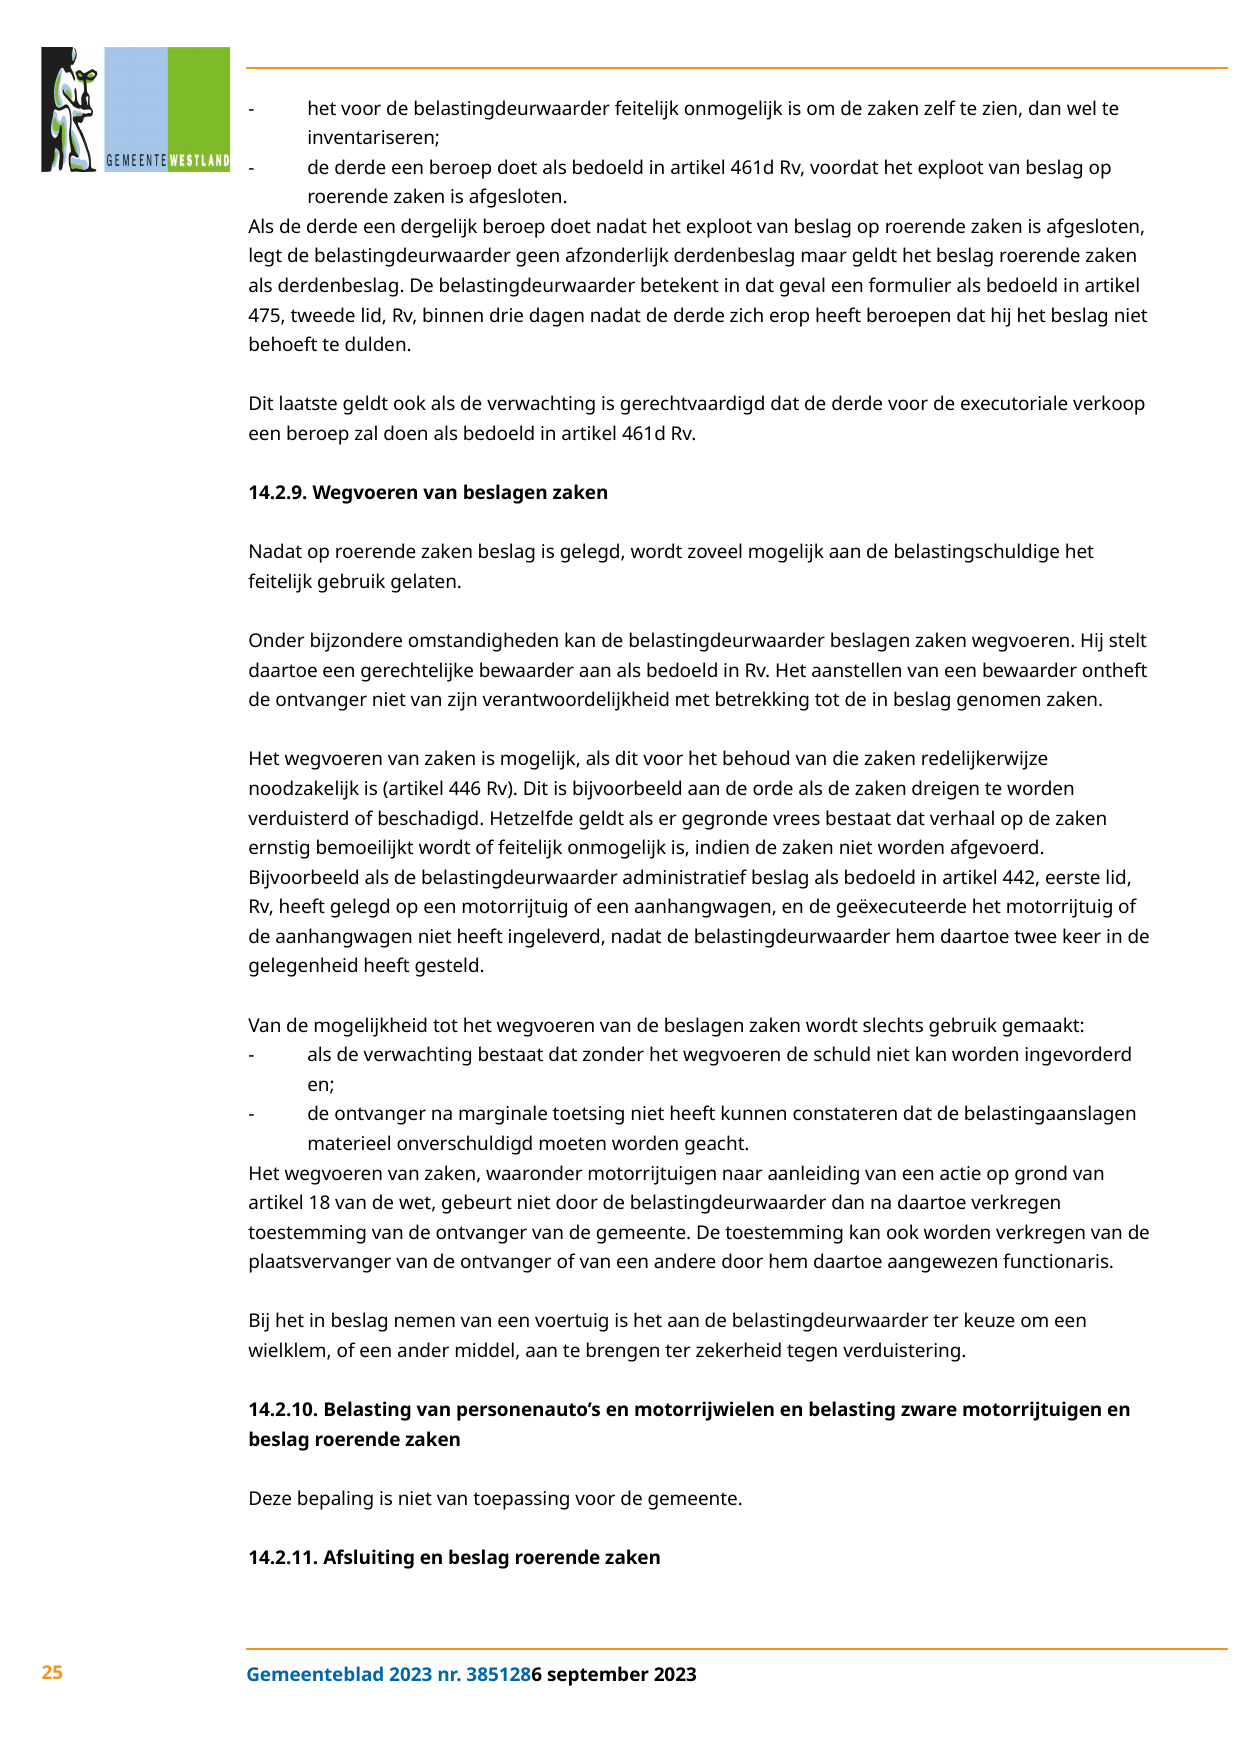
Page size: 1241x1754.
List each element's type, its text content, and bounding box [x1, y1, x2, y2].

text Onder bijzondere omstandigheden kan de belastingdeurwaarder beslagen zaken wegvoeren. Hij stelt daartoe een gerechtelijke bewaarder aan als bedoeld in Rv. Het aanstellen van een bewaarder ontheft de ontvanger niet van zijn verantwoordelijkheid met betrekking tot de in beslag genomen zaken. [248, 627, 1152, 712]
text Van de mogelijkheid tot het wegvoeren van de beslagen zaken wordt slechts gebruik gemaakt: [248, 1012, 1152, 1038]
text 14.2.9. Wegvoeren van beslagen zaken [248, 479, 1152, 505]
text Bij het in beslag nemen van een voertuig is het aan de belastingdeurwaarder ter keuze om een wielklem, of een ander middel, aan te brengen ter zekerheid tegen verduistering. [248, 1308, 1152, 1363]
text Het wegvoeren van zaken, waaronder motorrijtuigen naar aanleiding van een actie op grond van artikel 18 van de wet, gebeurt niet door de belastingdeurwaarder dan na daartoe verkregen toestemming van de ontvanger van de gemeente. De toestemming kan ook worden verkregen van de plaatsvervanger van de ontvanger of van een andere door hem daartoe aangewezen functionaris. [248, 1160, 1152, 1274]
list het voor de belastingdeurwaarder feitelijk onmogelijk is om de zaken zelf te zien, dan wel te inventariseren; [248, 95, 1152, 150]
list de derde een beroep doet als bedoeld in artikel 461d Rv, voordat het exploot van beslag op roerende zaken is afgesloten. [248, 154, 1152, 209]
list de ontvanger na marginale toetsing niet heeft kunnen constateren dat de belastingaanslagen materieel onverschuldigd moeten worden geacht. [248, 1101, 1152, 1156]
text Dit laatste geldt ook als de verwachting is gerechtvaardigd dat de derde voor de executoriale verkoop een beroep zal doen als bedoeld in artikel 461d Rv. [248, 391, 1152, 446]
text Nadat op roerende zaken beslag is gelegd, wordt zoveel mogelijk aan de belastingschuldige het feitelijk gebruik gelaten. [248, 538, 1152, 594]
text Als de derde een dergelijk beroep doet nadat het exploot van beslag op roerende zaken is afgesloten, legt de belastingdeurwaarder geen afzonderlijk derdenbeslag maar geldt het beslag roerende zaken als derdenbeslag. De belastingdeurwaarder betekent in dat geval een formulier als bedoeld in artikel 475, tweede lid, Rv, binnen drie dagen nadat de derde zich erop heeft beroepen dat hij het beslag niet behoeft te dulden. [248, 213, 1152, 357]
text Deze bepaling is niet van toepassing voor de gemeente. [248, 1485, 1152, 1511]
text 14.2.10. Belasting van personenauto’s en motorrijwielen en belasting zware motorrijtuigen en beslag roerende zaken [248, 1396, 1152, 1452]
text 14.2.11. Afsluiting en beslag roerende zaken [248, 1544, 1152, 1570]
picture [41, 47, 231, 172]
list als de verwachting bestaat dat zonder het wegvoeren de schuld niet kan worden ingevorderd en; [248, 1041, 1152, 1097]
text Het wegvoeren van zaken is mogelijk, als dit voor het behoud van die zaken redelijkerwijze noodzakelijk is (artikel 446 Rv). Dit is bijvoorbeeld aan de orde als de zaken dreigen te worden verduisterd of beschadigd. Hetzelfde geldt als er gegronde vrees bestaat dat verhaal op de zaken ernstig bemoeilijkt wordt of feitelijk onmogelijk is, indien de zaken niet worden afgevoerd. Bijvoorbeeld als de belastingdeurwaarder administratief beslag als bedoeld in artikel 442, eerste lid, Rv, heeft gelegd op een motorrijtuig of een aanhangwagen, en de geëxecuteerde het motorrijtuig of de aanhangwagen niet heeft ingeleverd, nadat de belastingdeurwaarder hem daartoe twee keer in de gelegenheid heeft gesteld. [248, 746, 1152, 978]
